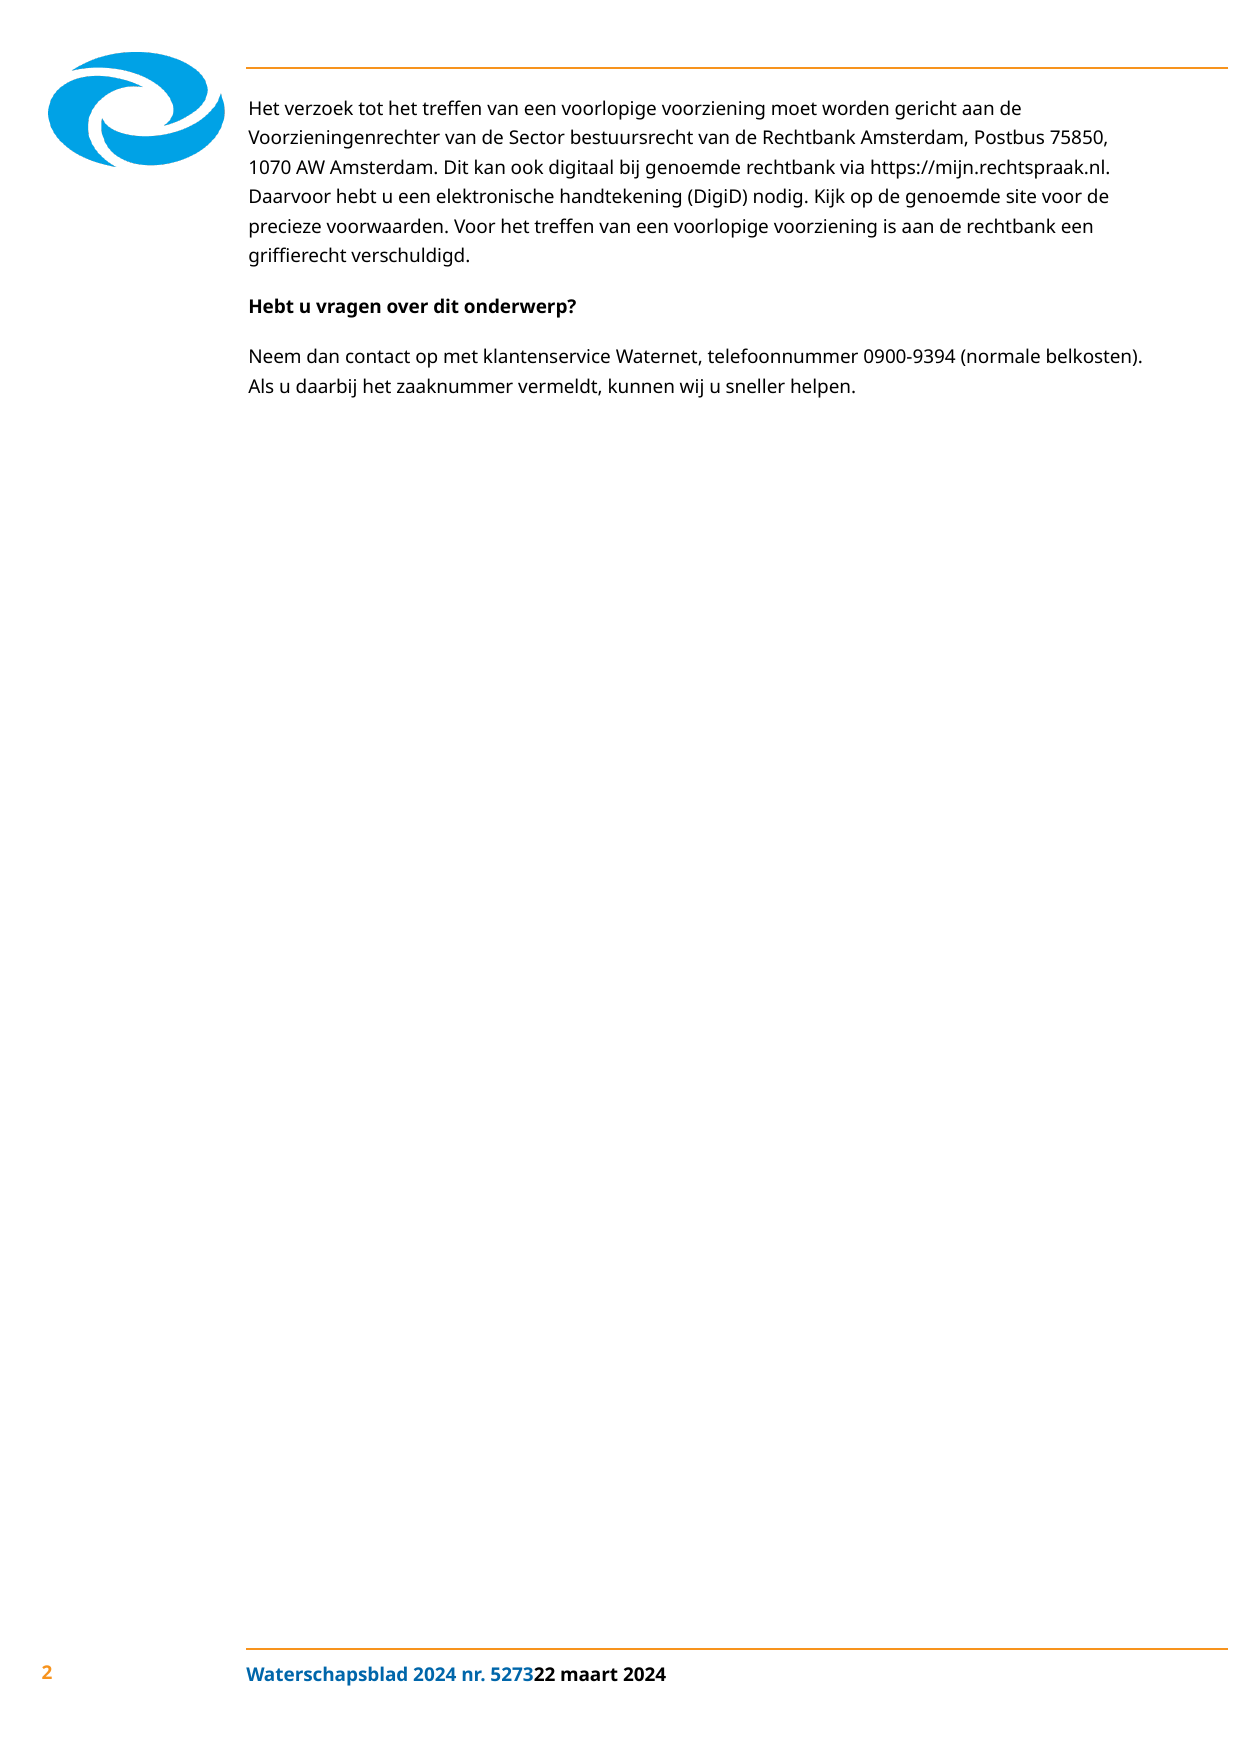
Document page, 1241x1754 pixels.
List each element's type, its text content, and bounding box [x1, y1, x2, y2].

picture [41, 47, 231, 172]
text Neem dan contact op met klantenservice Waternet, telefoonnummer 0900-9394 (normale belkosten). Als u daarbij het zaaknummer vermeldt, kunnen wij u sneller helpen. [248, 343, 1152, 399]
text Hebt u vragen over dit onderwerp? [248, 293, 1152, 319]
text Het verzoek tot het treffen van een voorlopige voorziening moet worden gericht aan de Voorzieningenrechter van de Sector bestuursrecht van de Rechtbank Amsterdam, Postbus 75850, 1070 AW Amsterdam. Dit kan ook digitaal bij genoemde rechtbank via https://mijn.rechtspraak.nl. Daarvoor hebt u een elektronische handtekening (DigiD) nodig. Kijk op de genoemde site voor de precieze voorwaarden. Voor het treffen van een voorlopige voorziening is aan de rechtbank een griffierecht verschuldigd. [248, 95, 1152, 268]
